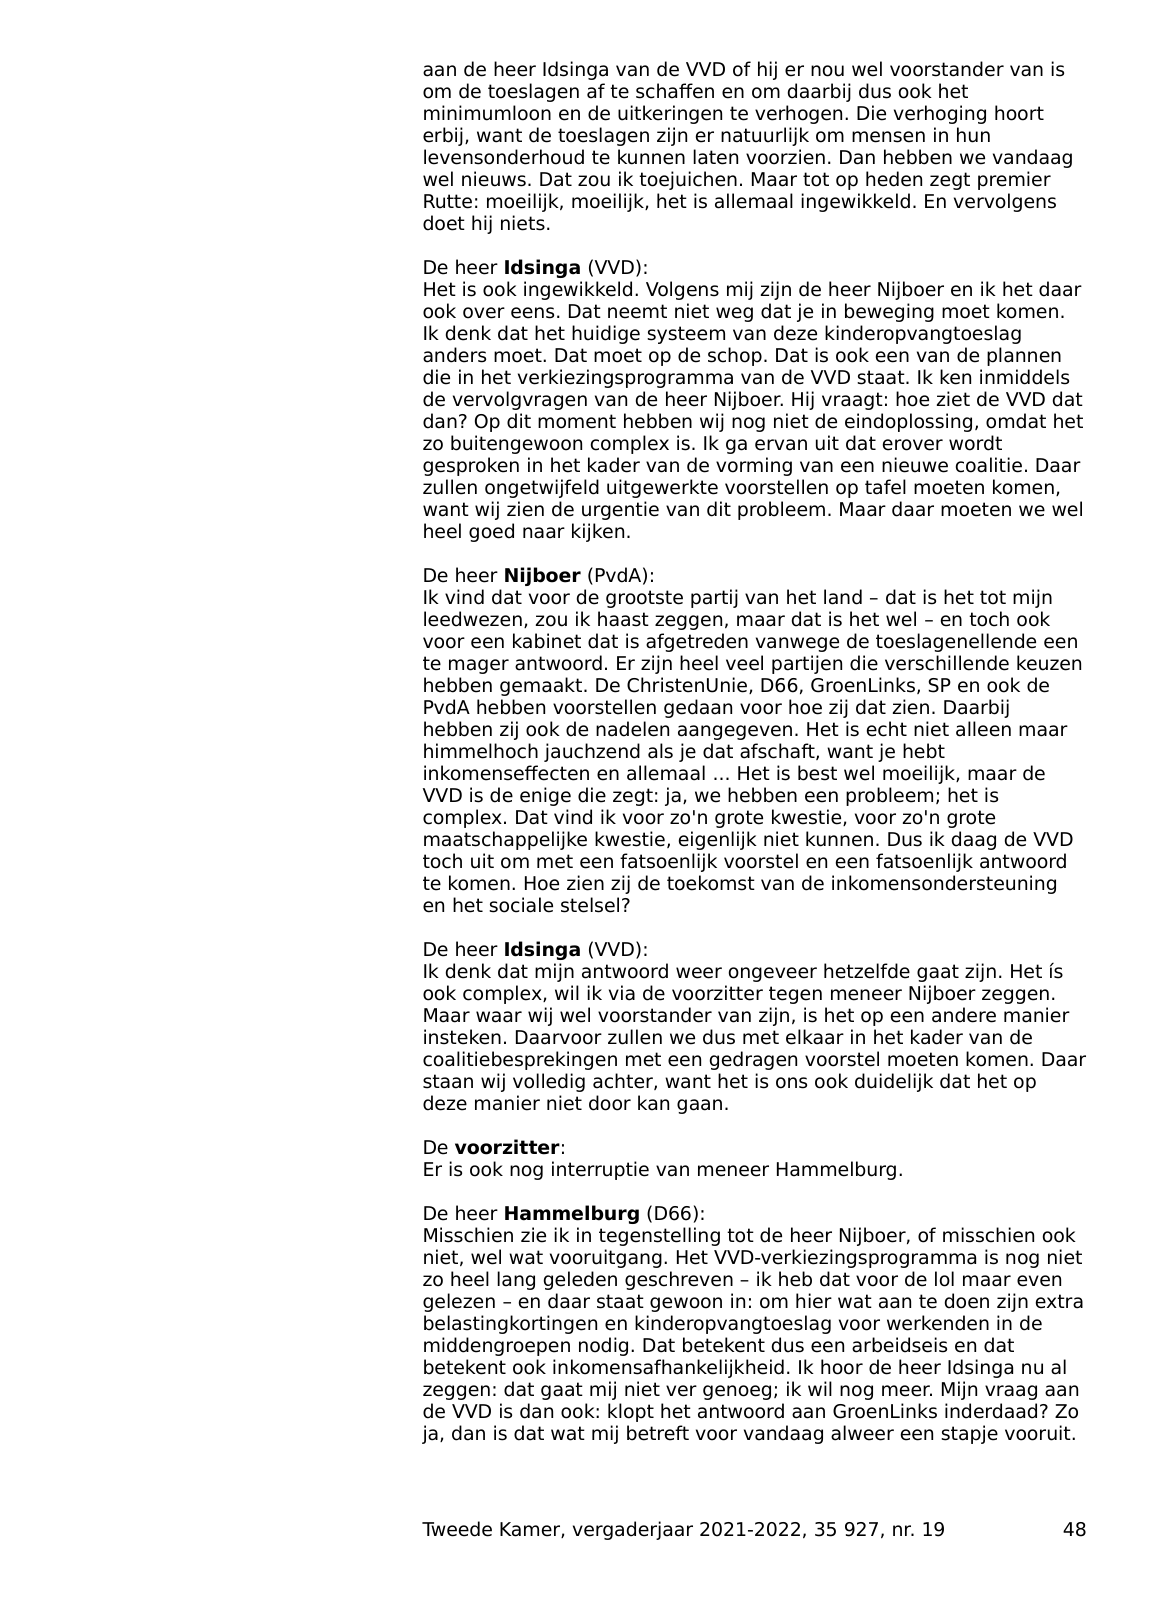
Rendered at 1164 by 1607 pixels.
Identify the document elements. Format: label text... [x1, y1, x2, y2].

text De heer Nijboer (PvdA): [422, 565, 1087, 587]
text De voorzitter: [422, 1137, 1087, 1159]
text Het is ook ingewikkeld. Volgens mij zijn de heer Nijboer en ik het daar ook over eens. Dat neemt niet weg dat je in beweging moet komen. Ik denk dat het huidige systeem van deze kinderopvangtoeslag anders moet. Dat moet op de schop. Dat is ook een van de plannen die in het verkiezingsprogramma van de VVD staat. Ik ken inmiddels de vervolgvragen van de heer Nijboer. Hij vraagt: hoe ziet de VVD dat dan? Op dit moment hebben wij nog niet de eindoplossing, omdat het zo buitengewoon complex is. Ik ga ervan uit dat erover wordt gesproken in het kader van de vorming van een nieuwe coalitie. Daar zullen ongetwijfeld uitgewerkte voorstellen op tafel moeten komen, want wij zien de urgentie van dit probleem. Maar daar moeten we wel heel goed naar kijken. [422, 279, 1087, 543]
text Ik vind dat voor de grootste partij van het land – dat is het tot mijn leedwezen, zou ik haast zeggen, maar dat is het wel – en toch ook voor een kabinet dat is afgetreden vanwege de toeslagenellende een te mager antwoord. Er zijn heel veel partijen die verschillende keuzen hebben gemaakt. De ChristenUnie, D66, GroenLinks, SP en ook de PvdA hebben voorstellen gedaan voor hoe zij dat zien. Daarbij hebben zij ook de nadelen aangegeven. Het is echt niet alleen maar himmelhoch jauchzend als je dat afschaft, want je hebt inkomenseffecten en allemaal ... Het is best wel moeilijk, maar de VVD is de enige die zegt: ja, we hebben een probleem; het is complex. Dat vind ik voor zo'n grote kwestie, voor zo'n grote maatschappelijke kwestie, eigenlijk niet kunnen. Dus ik daag de VVD toch uit om met een fatsoenlijk voorstel en een fatsoenlijk antwoord te komen. Hoe zien zij de toekomst van de inkomensondersteuning en het sociale stelsel? [422, 587, 1087, 917]
text Misschien zie ik in tegenstelling tot de heer Nijboer, of misschien ook niet, wel wat vooruitgang. Het VVD-verkiezingsprogramma is nog niet zo heel lang geleden geschreven – ik heb dat voor de lol maar even gelezen – en daar staat gewoon in: om hier wat aan te doen zijn extra belastingkortingen en kinderopvangtoeslag voor werkenden in de middengroepen nodig. Dat betekent dus een arbeidseis en dat betekent ook inkomensafhankelijkheid. Ik hoor de heer Idsinga nu al zeggen: dat gaat mij niet ver genoeg; ik wil nog meer. Mijn vraag aan de VVD is dan ook: klopt het antwoord aan GroenLinks inderdaad? Zo ja, dan is dat wat mij betreft voor vandaag alweer een stapje vooruit. [422, 1225, 1087, 1445]
text De heer Hammelburg (D66): [422, 1203, 1087, 1225]
text aan de heer Idsinga van de VVD of hij er nou wel voorstander van is om de toeslagen af te schaffen en om daarbij dus ook het minimumloon en de uitkeringen te verhogen. Die verhoging hoort erbij, want de toeslagen zijn er natuurlijk om mensen in hun levensonderhoud te kunnen laten voorzien. Dan hebben we vandaag wel nieuws. Dat zou ik toejuichen. Maar tot op heden zegt premier Rutte: moeilijk, moeilijk, het is allemaal ingewikkeld. En vervolgens doet hij niets. [422, 59, 1087, 235]
text De heer Idsinga (VVD): [422, 257, 1087, 279]
text Er is ook nog interruptie van meneer Hammelburg. [422, 1159, 1087, 1181]
text Ik denk dat mijn antwoord weer ongeveer hetzelfde gaat zijn. Het ís ook complex, wil ik via de voorzitter tegen meneer Nijboer zeggen. Maar waar wij wel voorstander van zijn, is het op een andere manier insteken. Daarvoor zullen we dus met elkaar in het kader van de coalitiebesprekingen met een gedragen voorstel moeten komen. Daar staan wij volledig achter, want het is ons ook duidelijk dat het op deze manier niet door kan gaan. [422, 961, 1087, 1115]
text De heer Idsinga (VVD): [422, 939, 1087, 961]
